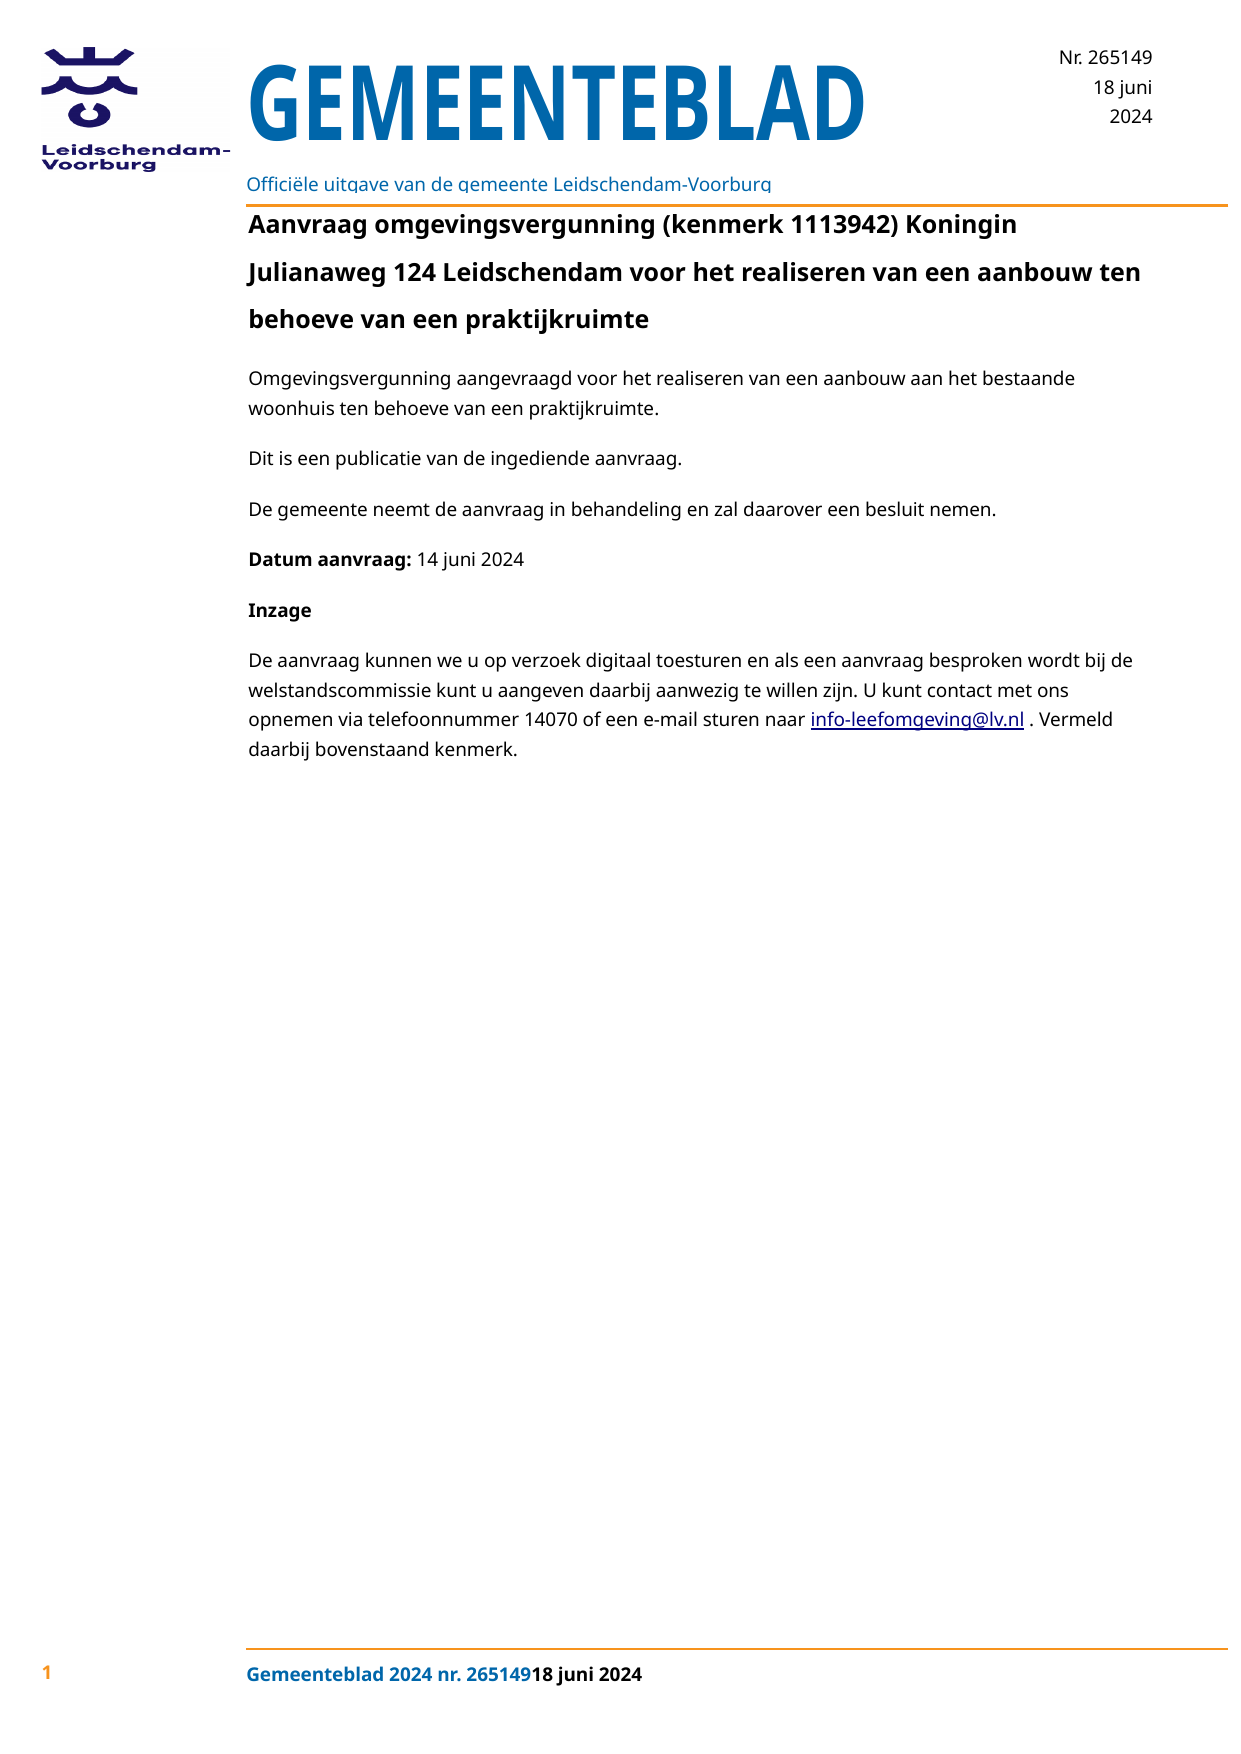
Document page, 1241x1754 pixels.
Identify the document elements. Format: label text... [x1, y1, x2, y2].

text Inzage [248, 597, 1152, 622]
text De gemeente neemt de aanvraag in behandeling en zal daarover een besluit nemen. [248, 496, 1152, 522]
text Omgevingsvergunning aangevraagd voor het realiseren van een aanbouw aan het bestaande woonhuis ten behoeve van een praktijkruimte. [248, 366, 1152, 421]
text De aanvraag kunnen we u op verzoek digitaal toesturen en als een aanvraag besproken wordt bij de welstandscommissie kunt u aangeven daarbij aanwezig te willen zijn. U kunt contact met ons opnemen via telefoonnummer 14070 of een e-mail sturen naar info-leefomgeving@lv.nl . Vermeld daarbij bovenstaand kenmerk. [248, 647, 1152, 762]
text Dit is een publicatie van de ingediende aanvraag. [248, 446, 1152, 471]
text Datum aanvraag: 14 juni 2024 [248, 546, 1152, 572]
picture [41, 47, 231, 172]
text Aanvraag omgevingsvergunning (kenmerk 1113942) Koningin Julianaweg 124 Leidschendam voor het realiseren van een aanbouw ten behoeve van een praktijkruimte [248, 207, 1152, 336]
